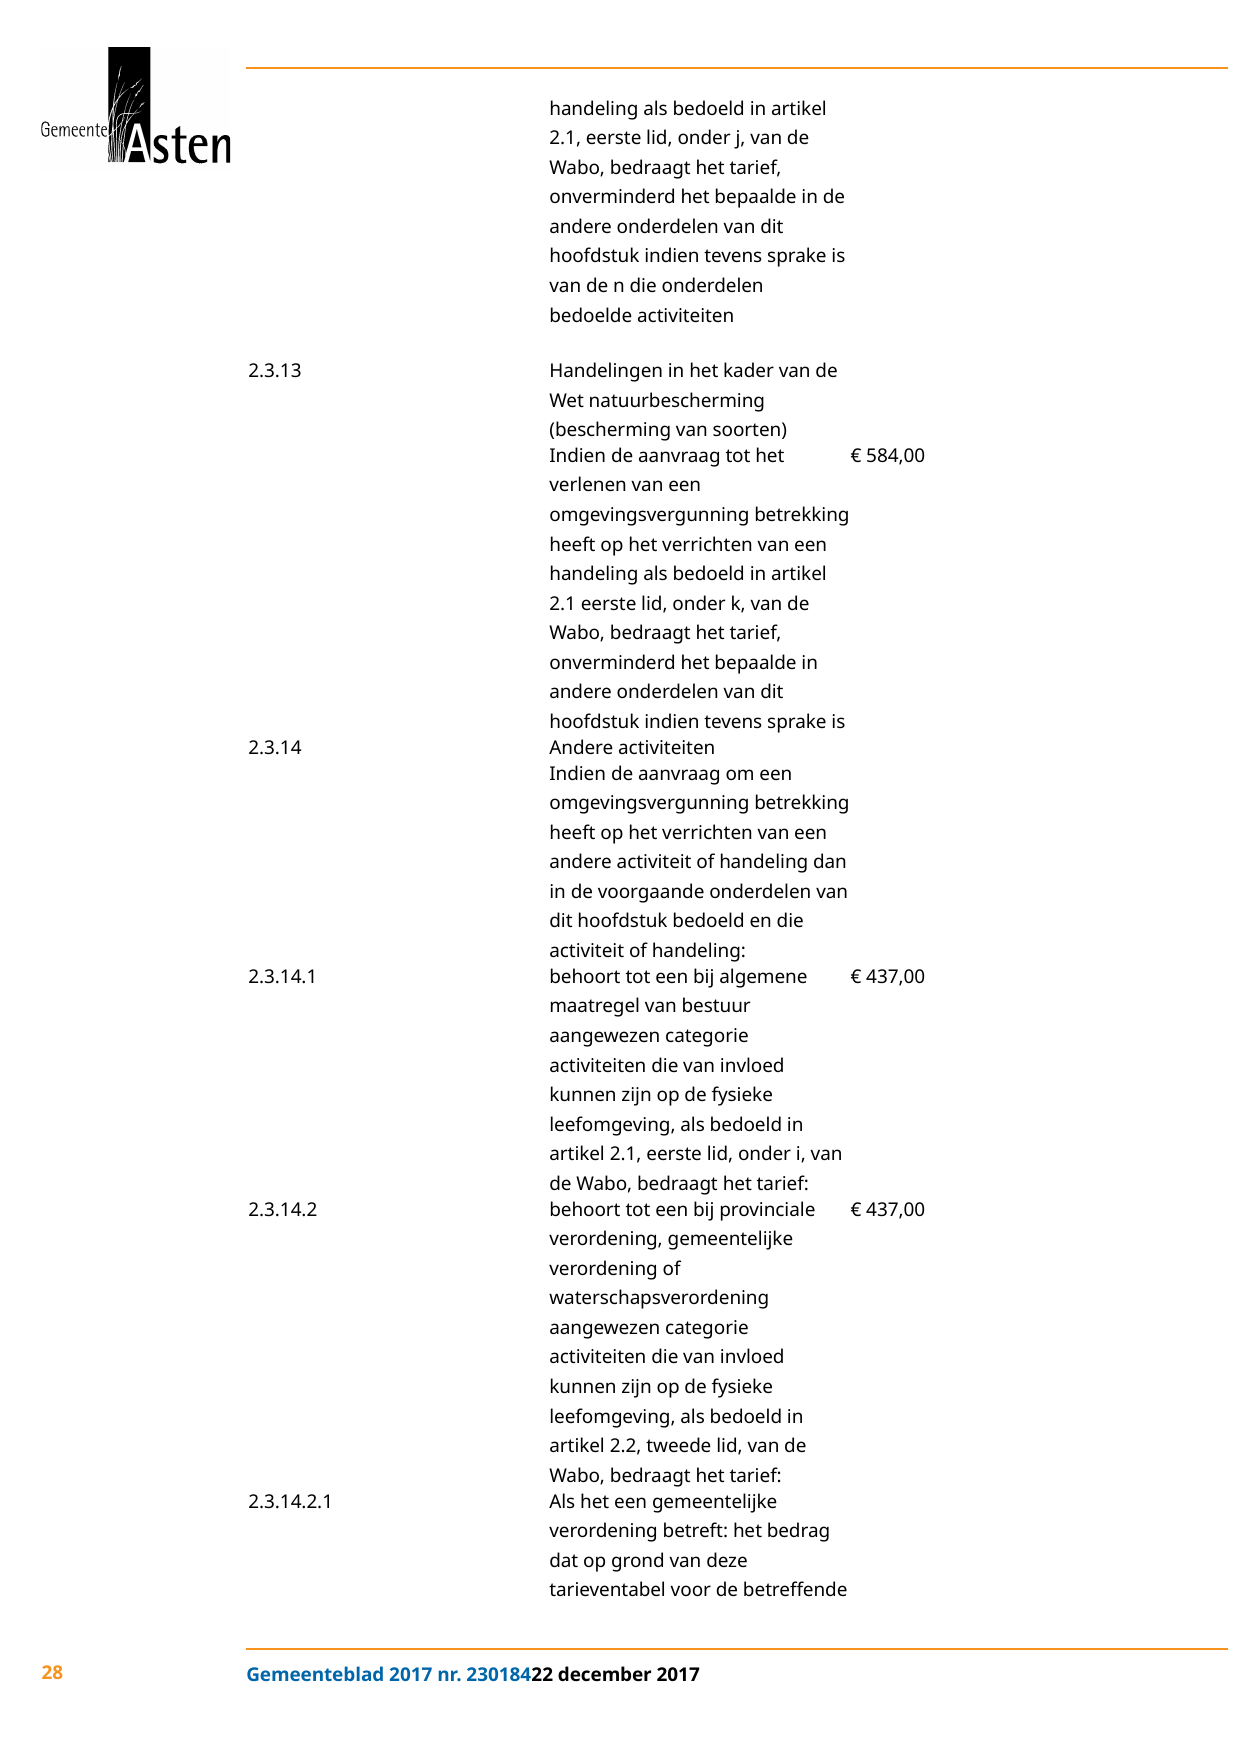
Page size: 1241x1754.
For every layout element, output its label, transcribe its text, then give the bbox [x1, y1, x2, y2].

table_cell Handelingen in het kader van de Wet natuurbescherming (bescherming van soorten) [549, 357, 850, 442]
table_cell Indien de aanvraag om een omgevingsvergunning betrekking heeft op het verrichten van een andere activiteit of handeling dan in de voorgaande onderdelen van dit hoofdstuk bedoeld en die activiteit of handeling: [549, 760, 850, 963]
table_cell 2.3.14.1 [248, 963, 549, 1196]
table_cell 2.3.14 [248, 734, 549, 760]
table_cell 2.3.13 [248, 357, 549, 442]
table_cell [850, 760, 1152, 963]
table_cell 2.3.14.2 [248, 1196, 549, 1488]
table_cell [248, 442, 549, 734]
table_cell Als het een gemeentelijke verordening betreft: het bedrag dat op grond van deze tarieventabel voor de betreffende [549, 1488, 850, 1602]
table_cell behoort tot een bij provinciale verordening, gemeentelijke verordening of waterschapsverordening aangewezen categorie activiteiten die van invloed kunnen zijn op de fysieke leefomgeving, als bedoeld in artikel 2.2, tweede lid, van de Wabo, bedraagt het tarief: [549, 1196, 850, 1488]
table_cell [248, 760, 549, 963]
table_cell € 584,00 [850, 442, 1152, 734]
table_cell behoort tot een bij algemene maatregel van bestuur aangewezen categorie activiteiten die van invloed kunnen zijn op de fysieke leefomgeving, als bedoeld in artikel 2.1, eerste lid, onder i, van de Wabo, bedraagt het tarief: [549, 963, 850, 1196]
table_cell [850, 95, 1152, 357]
table_cell [850, 357, 1152, 442]
table_cell € 437,00 [850, 1196, 1152, 1488]
table_cell [248, 95, 549, 357]
table_cell handeling als bedoeld in artikel 2.1, eerste lid, onder j, van de Wabo, bedraagt het tarief, onverminderd het bepaalde in de andere onderdelen van dit hoofdstuk indien tevens sprake is van de n die onderdelen bedoelde activiteiten [549, 95, 850, 357]
table_cell Indien de aanvraag tot het verlenen van een omgevingsvergunning betrekking heeft op het verrichten van een handeling als bedoeld in artikel 2.1 eerste lid, onder k, van de Wabo, bedraagt het tarief, onverminderd het bepaalde in andere onderdelen van dit hoofdstuk indien tevens sprake is [549, 442, 850, 734]
table_cell [850, 734, 1152, 760]
picture [41, 47, 231, 172]
table_cell Andere activiteiten [549, 734, 850, 760]
table_cell [850, 1488, 1152, 1602]
table_cell 2.3.14.2.1 [248, 1488, 549, 1602]
table_cell € 437,00 [850, 963, 1152, 1196]
